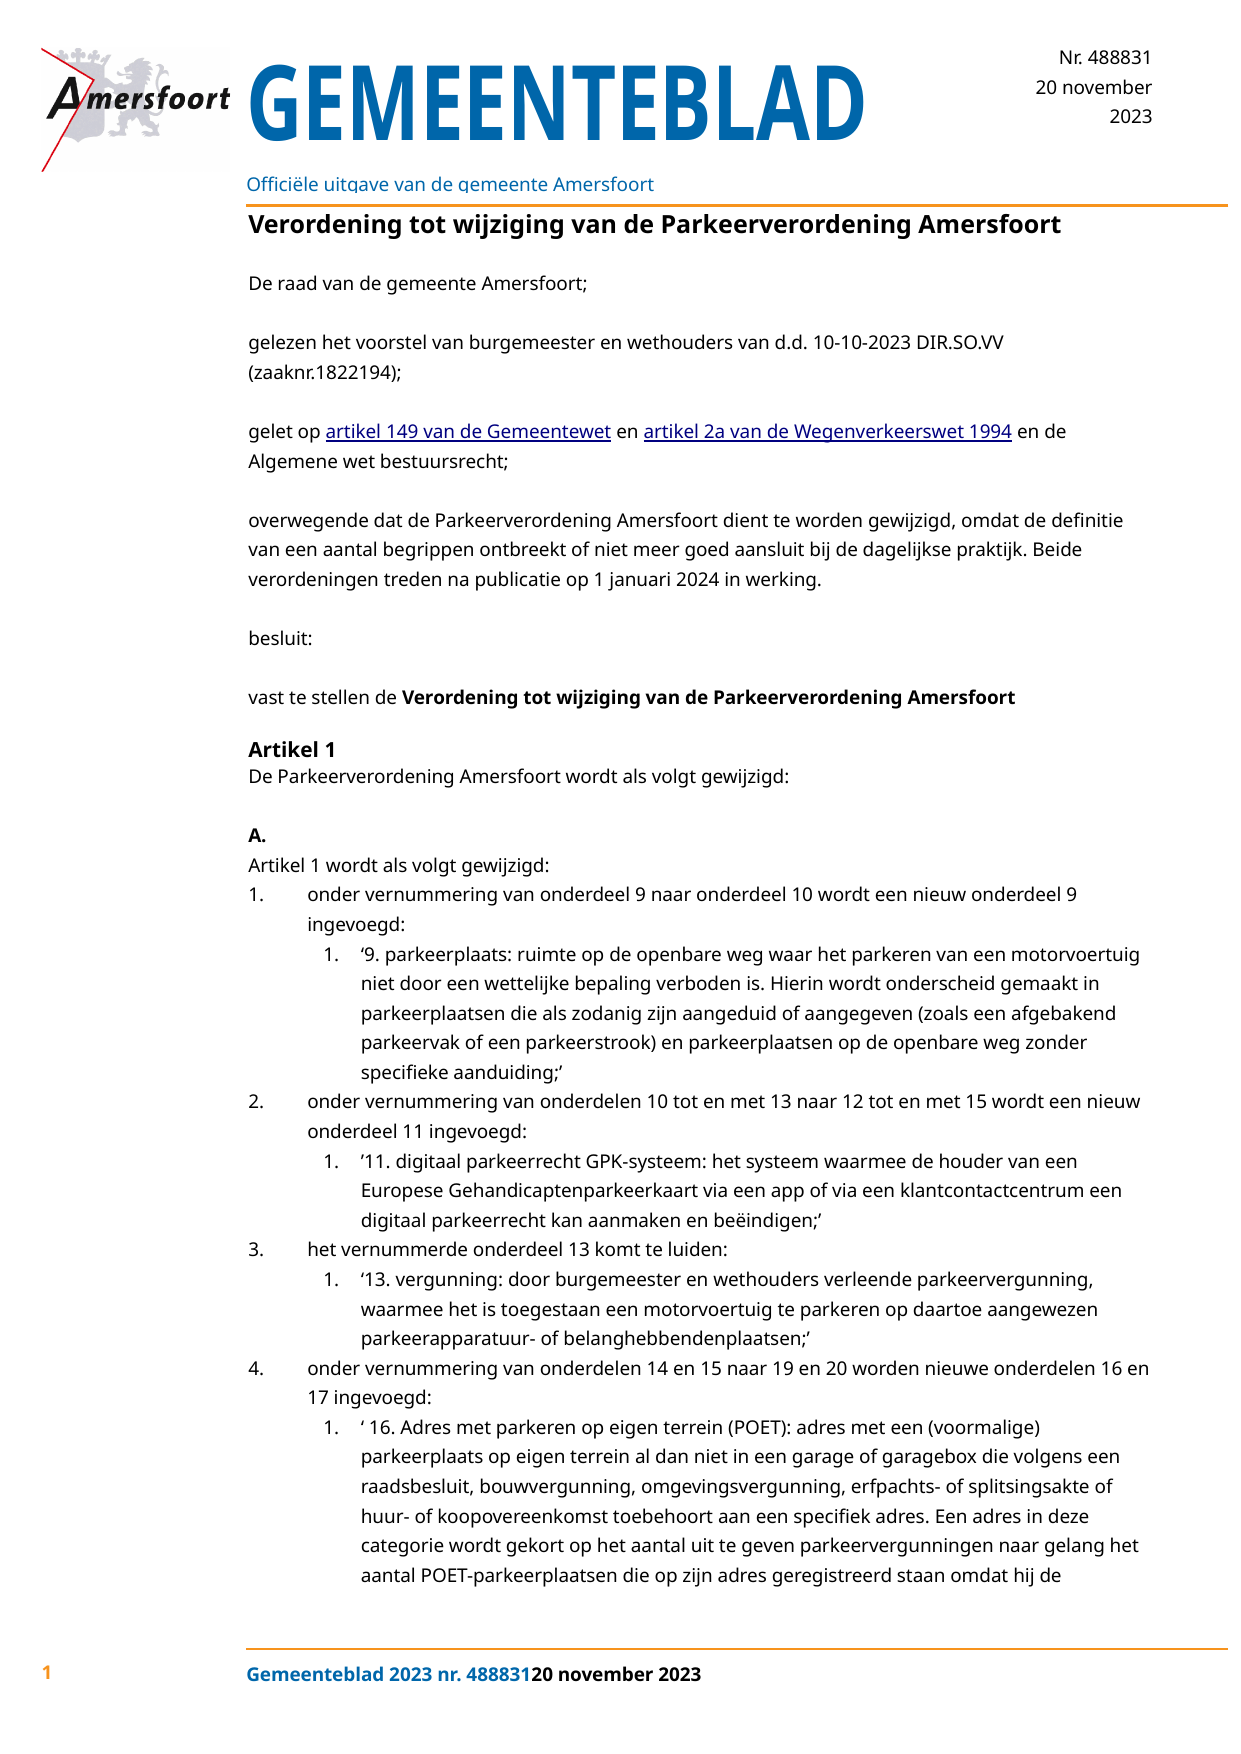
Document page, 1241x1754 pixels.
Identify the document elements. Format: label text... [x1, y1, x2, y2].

text gelezen het voorstel van burgemeester en wethouders van d.d. 10-10-2023 DIR.SO.VV (zaaknr.1822194); [248, 329, 1152, 385]
list ‘ 16. Adres met parkeren op eigen terrein (POET): adres met een (voormalige) parkeerplaats op eigen terrein al dan niet in een garage of garagebox die volgens een raadsbesluit, bouwvergunning, omgevingsvergunning, erfpachts- of splitsingsakte of huur- of koopovereenkomst toebehoort aan een specifiek adres. Een adres in deze categorie wordt gekort op het aantal uit te geven parkeervergunningen naar gelang het aantal POET-parkeerplaatsen die op zijn adres geregistreerd staan omdat hij de [323, 1414, 1152, 1588]
picture [41, 47, 231, 172]
text overwegende dat de Parkeerverordening Amersfoort dient te worden gewijzigd, omdat de definitie van een aantal begrippen ontbreekt of niet meer goed aansluit bij de dagelijkse praktijk. Beide verordeningen treden na publicatie op 1 januari 2024 in werking. [248, 507, 1152, 592]
list ’11. digitaal parkeerrecht GPK-systeem: het systeem waarmee de houder van een Europese Gehandicaptenparkeerkaart via een app of via een klantcontactcentrum een digitaal parkeerrecht kan aanmaken en beëindigen;’ [323, 1148, 1152, 1233]
list het vernummerde onderdeel 13 komt te luiden: [248, 1237, 1152, 1262]
text A. [248, 822, 1152, 848]
text Artikel 1 wordt als volgt gewijzigd: [248, 852, 1152, 878]
list onder vernummering van onderdelen 14 en 15 naar 19 en 20 worden nieuwe onderdelen 16 en 17 ingevoegd: [248, 1355, 1152, 1410]
text Verordening tot wijziging van de Parkeerverordening Amersfoort [248, 207, 1152, 241]
text vast te stellen de Verordening tot wijziging van de Parkeerverordening Amersfoort [248, 684, 1152, 710]
text De Parkeerverordening Amersfoort wordt als volgt gewijzigd: [248, 763, 1152, 789]
list onder vernummering van onderdeel 9 naar onderdeel 10 wordt een nieuw onderdeel 9 ingevoegd: [248, 882, 1152, 937]
list onder vernummering van onderdelen 10 tot en met 13 naar 12 tot en met 15 wordt een nieuw onderdeel 11 ingevoegd: [248, 1089, 1152, 1144]
text De raad van de gemeente Amersfoort; [248, 270, 1152, 296]
text Artikel 1 [248, 735, 1152, 763]
text gelet op artikel 149 van de Gemeentewet en artikel 2a van de Wegenverkeerswet 1994 en de Algemene wet bestuursrecht; [248, 418, 1152, 473]
list ‘13. vergunning: door burgemeester en wethouders verleende parkeervergunning, waarmee het is toegestaan een motorvoertuig te parkeren op daartoe aangewezen parkeerapparatuur- of belanghebbendenplaatsen;’ [323, 1266, 1152, 1351]
list ‘9. parkeerplaats: ruimte op de openbare weg waar het parkeren van een motorvoertuig niet door een wettelijke bepaling verboden is. Hierin wordt onderscheid gemaakt in parkeerplaatsen die als zodanig zijn aangeduid of aangegeven (zoals een afgebakend parkeervak of een parkeerstrook) en parkeerplaatsen op de openbare weg zonder specifieke aanduiding;’ [323, 941, 1152, 1085]
text besluit: [248, 625, 1152, 651]
